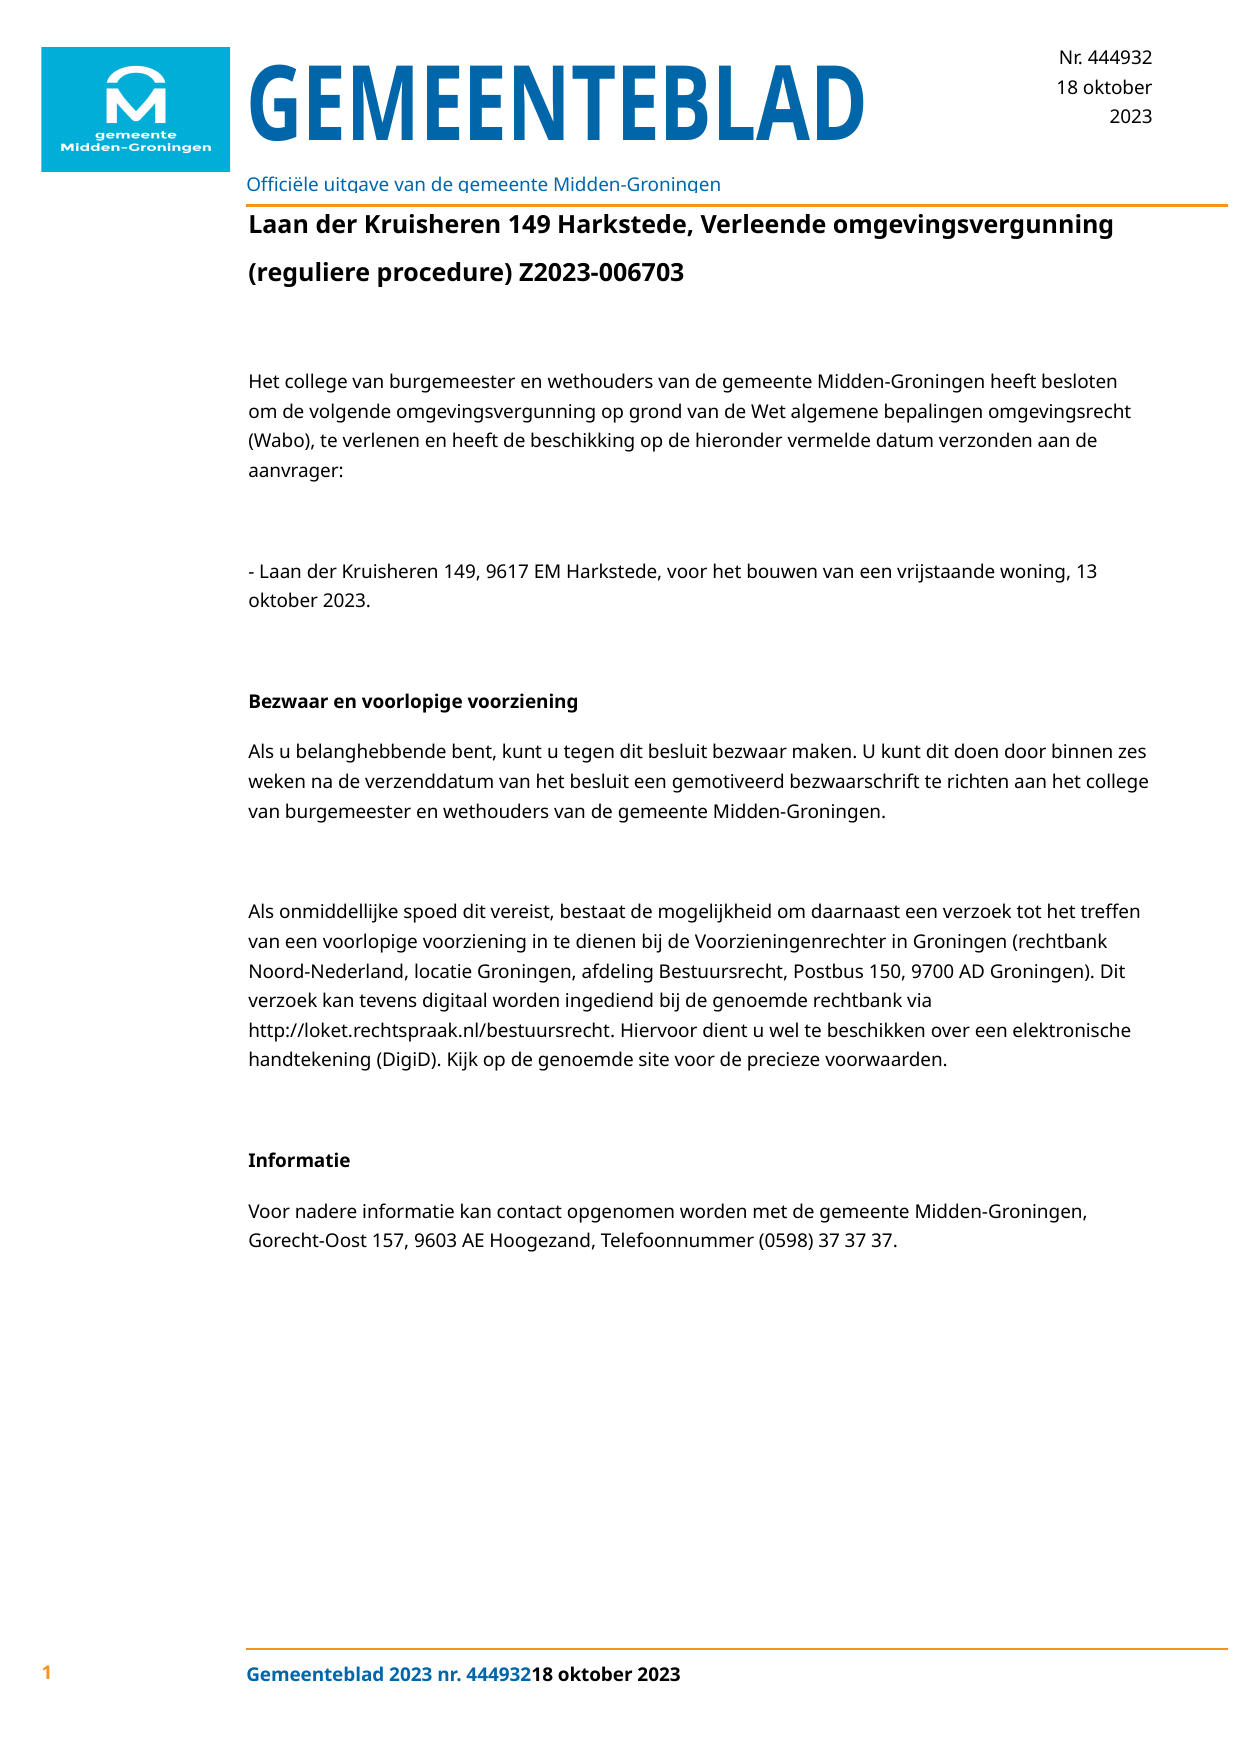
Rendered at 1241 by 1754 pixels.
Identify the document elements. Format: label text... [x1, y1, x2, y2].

text Informatie [248, 1147, 1152, 1173]
picture [184, 146, 190, 153]
text Laan der Kruisheren 149 Harkstede, Verleende omgevingsvergunning (reguliere procedure) Z2023-006703 [248, 207, 1152, 288]
text - Laan der Kruisheren 149, 9617 EM Harkstede, voor het bouwen van een vrijstaande woning, 13 oktober 2023. [248, 558, 1152, 613]
picture [108, 66, 164, 82]
picture [107, 89, 165, 122]
text Als onmiddellijke spoed dit vereist, bestaat de mogelijkheid om daarnaast een verzoek tot het treffen van een voorlopige voorziening in te dienen bij de Voorzieningenrechter in Groningen (rechtbank Noord-Nederland, locatie Groningen, afdeling Bestuursrecht, Postbus 150, 9700 AD Groningen). Dit verzoek kan tevens digitaal worden ingediend bij de genoemde rechtbank via http://loket.rechtspraak.nl/bestuursrecht. Hiervoor dient u wel te beschikken over een elektronische handtekening (DigiD). Kijk op de genoemde site voor de precieze voorwaarden. [248, 899, 1152, 1072]
text Het college van burgemeester en wethouders van de gemeente Midden-Groningen heeft besloten om de volgende omgevingsvergunning op grond van de Wet algemene bepalingen omgevingsrecht (Wabo), te verlenen en heeft de beschikking op de hieronder vermelde datum verzonden aan de aanvrager: [248, 368, 1152, 483]
text Voor nadere informatie kan contact opgenomen worden met de gemeente Midden-Groningen, Gorecht-Oost 157, 9603 AE Hoogezand, Telefoonnummer (0598) 37 37 37. [248, 1198, 1152, 1253]
text Bezwaar en voorlopige voorziening [248, 688, 1152, 714]
text Als u belanghebbende bent, kunt u tegen dit besluit bezwaar maken. U kunt dit doen door binnen zes weken na de verzenddatum van het besluit een gemotiveerd bezwaarschrift te richten aan het college van burgemeester en wethouders van de gemeente Midden-Groningen. [248, 739, 1152, 824]
